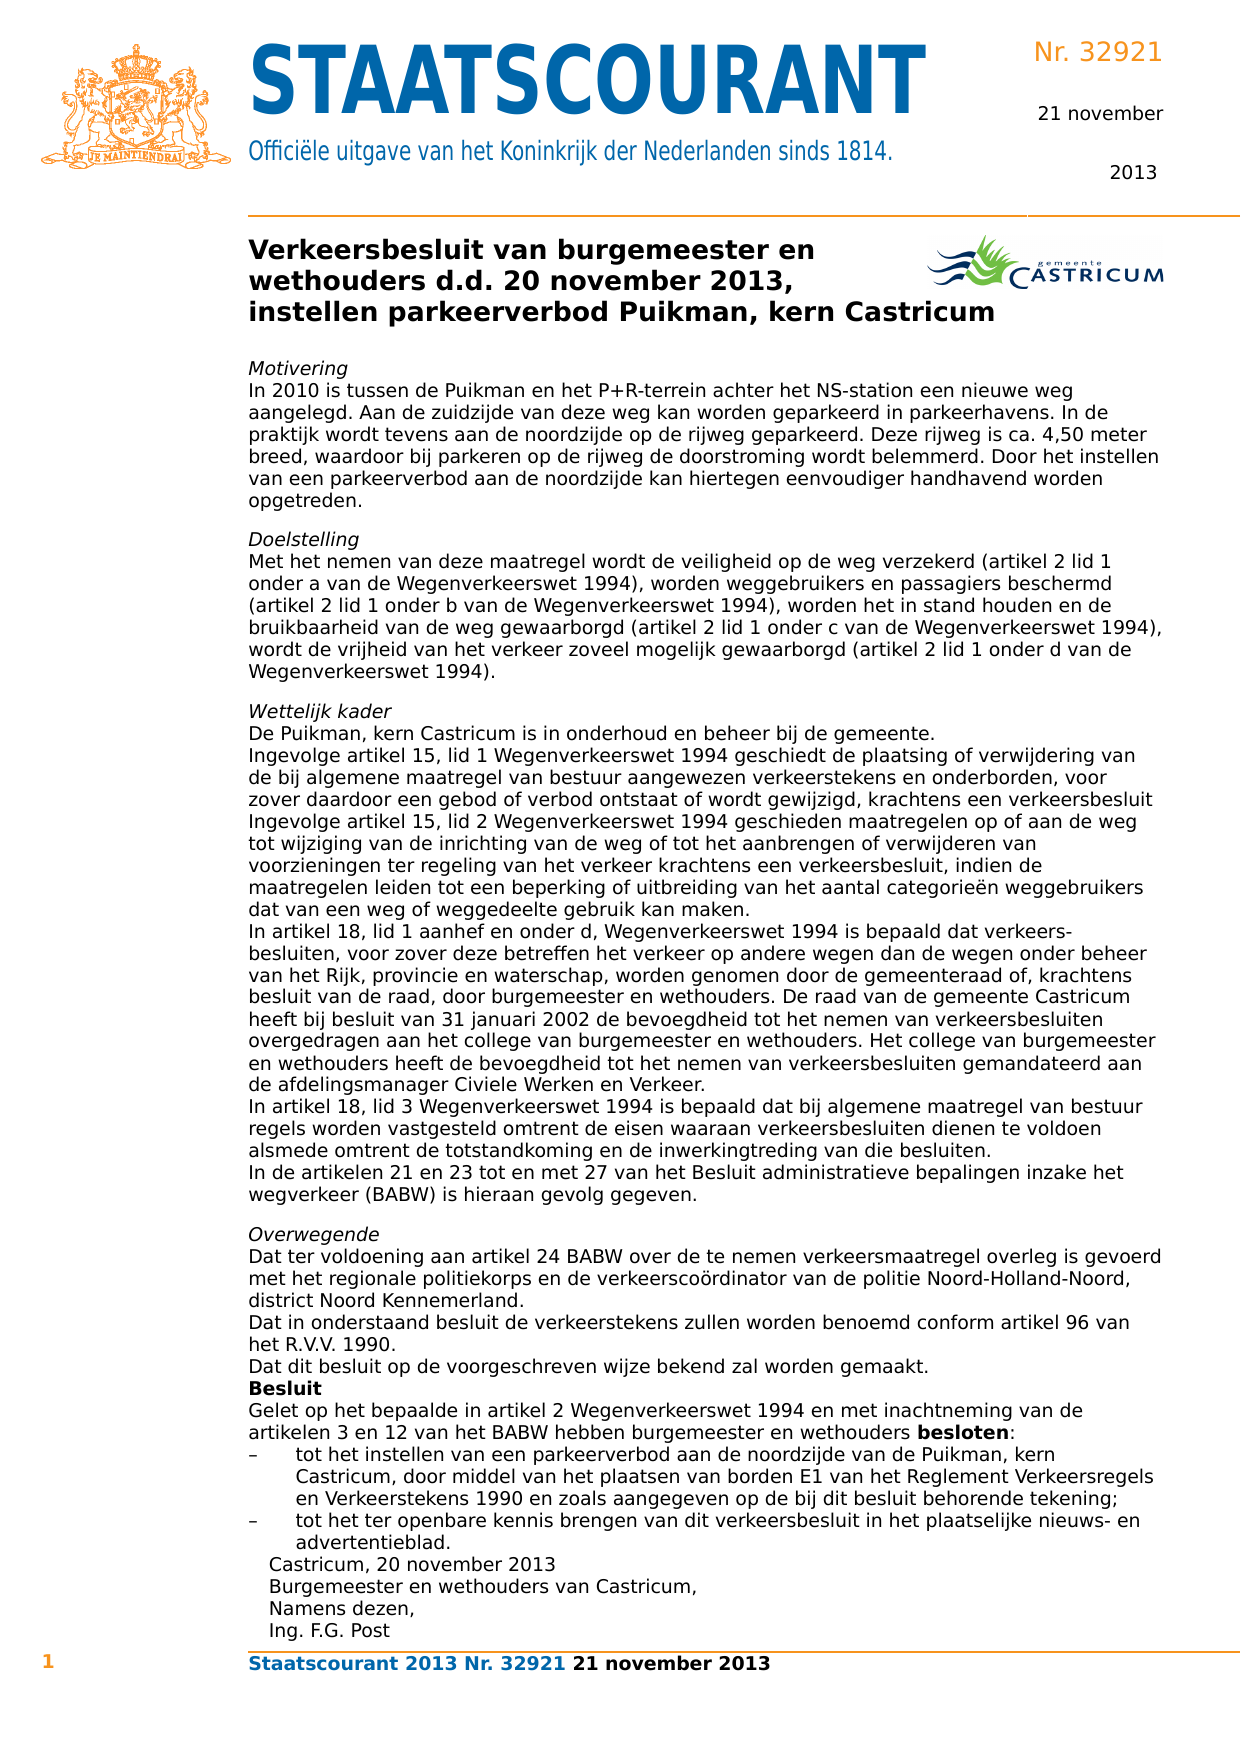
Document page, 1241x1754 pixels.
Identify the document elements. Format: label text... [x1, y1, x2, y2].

text Gelet op het bepaalde in artikel 2 Wegenverkeerswet 1994 en met inachtneming van de artikelen 3 en 12 van het BABW hebben burgemeester en wethouders besloten: [248, 1400, 1163, 1444]
subtitle Wettelijk kader [248, 701, 1163, 723]
text Ing. F.G. Post [248, 1619, 1163, 1642]
text In 2010 is tussen de Puikman en het P+R-terrein achter het NS-station een nieuwe weg aangelegd. Aan de zuidzijde van deze weg kan worden geparkeerd in parkeerhavens. In de praktijk wordt tevens aan de noordzijde op de rijweg geparkeerd. Deze rijweg is ca. 4,50 meter breed, waardoor bij parkeren op de rijweg de doorstroming wordt belemmerd. Door het instellen van een parkeerverbod aan de noordzijde kan hiertegen eenvoudiger handhavend worden opgetreden. [248, 379, 1163, 511]
picture [927, 235, 1164, 289]
subtitle Verkeersbesluit van burgemeester en wethouders d.d. 20 november 2013, instellen parkeerverbod Puikman, kern Castricum [248, 235, 1163, 328]
subtitle Doelstelling [248, 529, 1163, 551]
list tot het instellen van een parkeerverbod aan de noordzijde van de Puikman, kern Castricum, door middel van het plaatsen van borden E1 van het Reglement Verkeersregels en Verkeerstekens 1990 en zoals aangegeven op de bij dit besluit behorende tekening; [248, 1444, 1163, 1510]
text Dat ter voldoening aan artikel 24 BABW over de te nemen verkeersmaatregel overleg is gevoerd met het regionale politiekorps en de verkeerscoördinator van de politie Noord-Holland-Noord, district Noord Kennemerland. [248, 1246, 1163, 1312]
subtitle Motivering [248, 358, 1163, 379]
text Castricum, 20 november 2013 [248, 1554, 1163, 1576]
text Burgemeester en wethouders van Castricum, [248, 1576, 1163, 1598]
text In artikel 18, lid 1 aanhef en onder d, Wegenverkeerswet 1994 is bepaald dat verkeers-besluiten, voor zover deze betreffen het verkeer op andere wegen dan de wegen onder beheer van het Rijk, provincie en waterschap, worden genomen door de gemeenteraad of, krachtens besluit van de raad, door burgemeester en wethouders. De raad van de gemeente Castricum heeft bij besluit van 31 januari 2002 de bevoegdheid tot het nemen van verkeersbesluiten overgedragen aan het college van burgemeester en wethouders. Het college van burgemeester en wethouders heeft de bevoegdheid tot het nemen van verkeersbesluiten gemandateerd aan de afdelingsmanager Civiele Werken en Verkeer. [248, 921, 1163, 1096]
text Besluit [248, 1378, 1163, 1400]
text De Puikman, kern Castricum is in onderhoud en beheer bij de gemeente. [248, 723, 1163, 745]
text Met het nemen van deze maatregel wordt de veiligheid op de weg verzekerd (artikel 2 lid 1 onder a van de Wegenverkeerswet 1994), worden weggebruikers en passagiers beschermd (artikel 2 lid 1 onder b van de Wegenverkeerswet 1994), worden het in stand houden en de bruikbaarheid van de weg gewaarborgd (artikel 2 lid 1 onder c van de Wegenverkeerswet 1994), wordt de vrijheid van het verkeer zoveel mogelijk gewaarborgd (artikel 2 lid 1 onder d van de Wegenverkeerswet 1994). [248, 551, 1163, 683]
picture [41, 44, 231, 169]
text Ingevolge artikel 15, lid 2 Wegenverkeerswet 1994 geschieden maatregelen op of aan de weg tot wijziging van de inrichting van de weg of tot het aanbrengen of verwijderen van voorzieningen ter regeling van het verkeer krachtens een verkeersbesluit, indien de maatregelen leiden tot een beperking of uitbreiding van het aantal categorieën weggebruikers dat van een weg of weggedeelte gebruik kan maken. [248, 811, 1163, 921]
text Namens dezen, [248, 1598, 1163, 1619]
text Ingevolge artikel 15, lid 1 Wegenverkeerswet 1994 geschiedt de plaatsing of verwijdering van de bij algemene maatregel van bestuur aangewezen verkeerstekens en onderborden, voor zover daardoor een gebod of verbod ontstaat of wordt gewijzigd, krachtens een verkeersbesluit [248, 745, 1163, 811]
list tot het ter openbare kennis brengen van dit verkeersbesluit in het plaatselijke nieuws- en advertentieblad. [248, 1510, 1163, 1554]
text Dat dit besluit op de voorgeschreven wijze bekend zal worden gemaakt. [248, 1356, 1163, 1378]
subtitle Overwegende [248, 1224, 1163, 1246]
text Dat in onderstaand besluit de verkeerstekens zullen worden benoemd conform artikel 96 van het R.V.V. 1990. [248, 1312, 1163, 1356]
text In artikel 18, lid 3 Wegenverkeerswet 1994 is bepaald dat bij algemene maatregel van bestuur regels worden vastgesteld omtrent de eisen waaraan verkeersbesluiten dienen te voldoen alsmede omtrent de totstandkoming en de inwerkingtreding van die besluiten. [248, 1096, 1163, 1162]
text In de artikelen 21 en 23 tot en met 27 van het Besluit administratieve bepalingen inzake het wegverkeer (BABW) is hieraan gevolg gegeven. [248, 1162, 1163, 1206]
